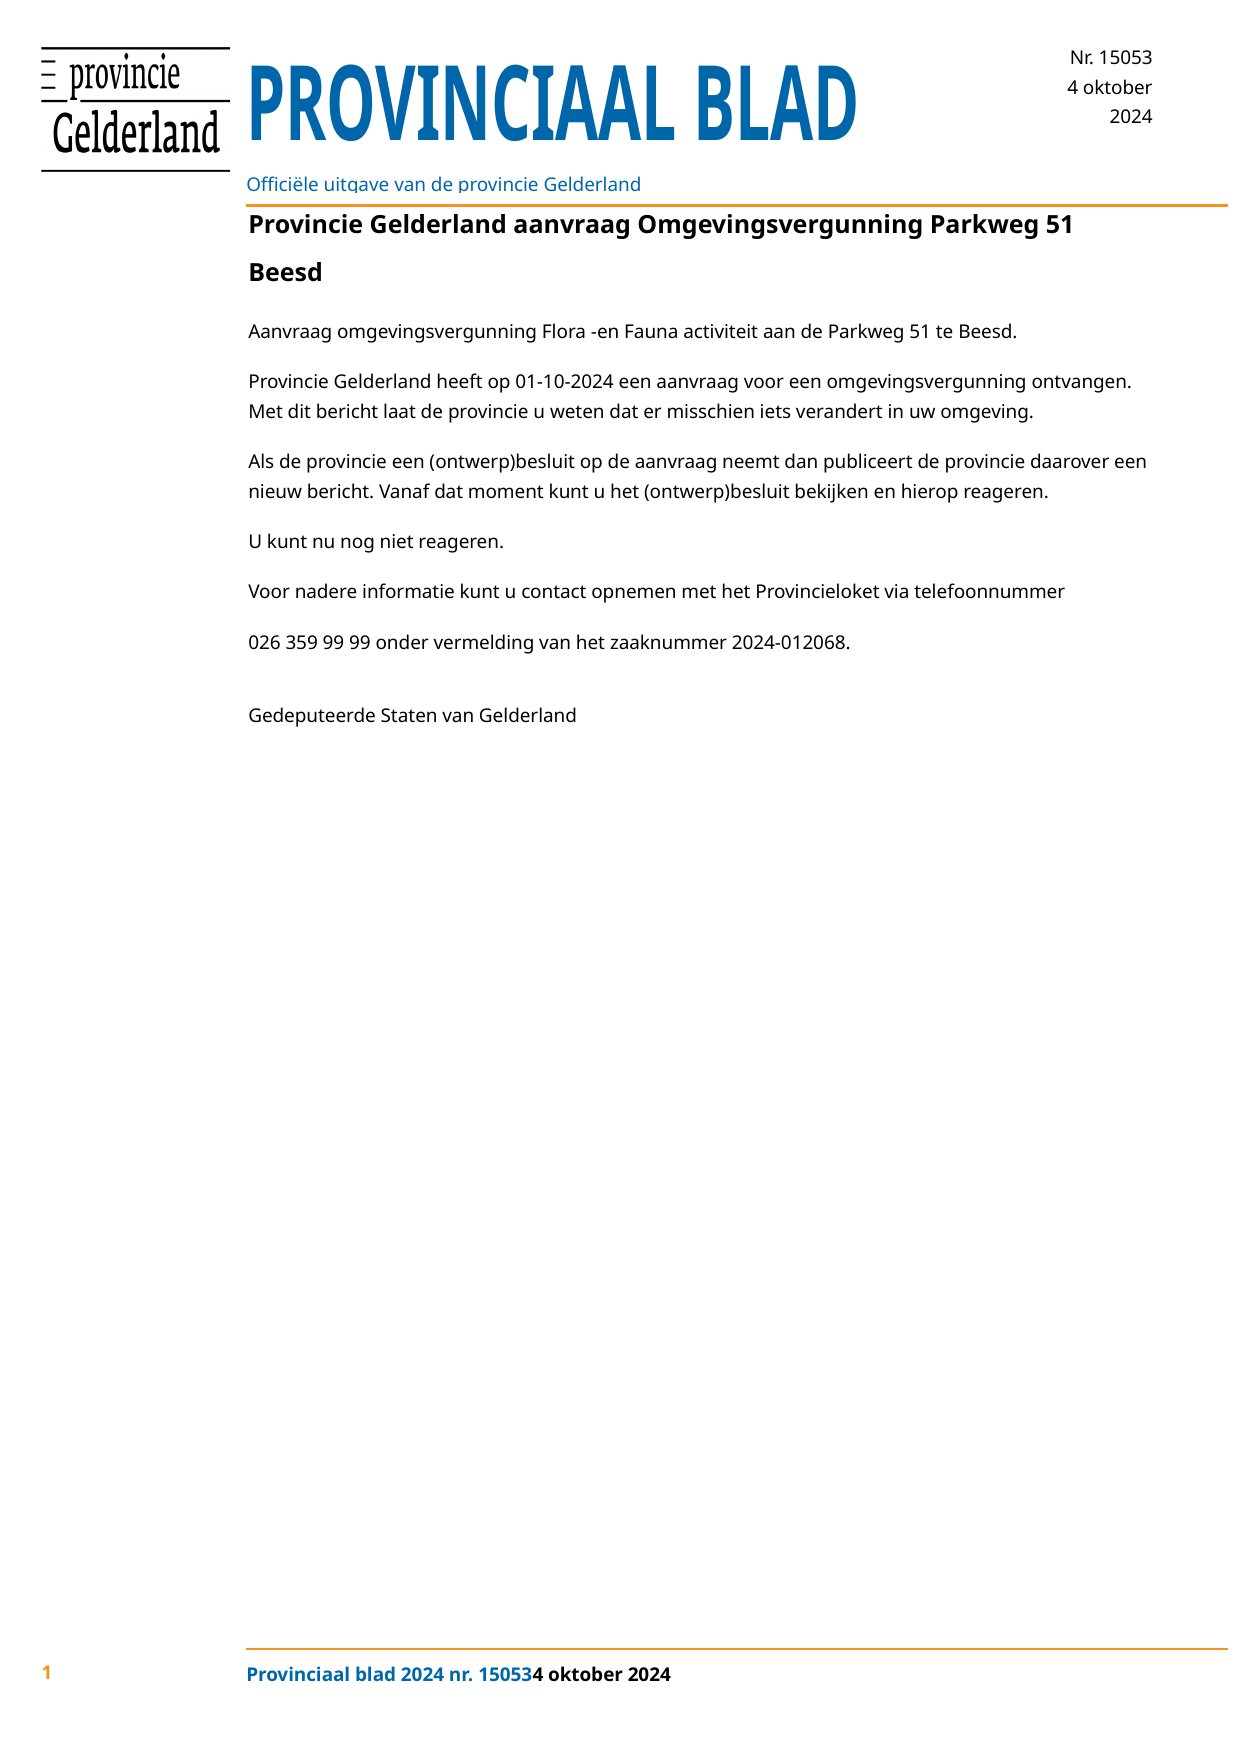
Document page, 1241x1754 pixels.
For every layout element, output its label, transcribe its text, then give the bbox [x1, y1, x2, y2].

text Provincie Gelderland aanvraag Omgevingsvergunning Parkweg 51 Beesd [248, 207, 1152, 288]
text Gedeputeerde Staten van Gelderland [248, 703, 1152, 728]
text Als de provincie een (ontwerp)besluit op de aanvraag neemt dan publiceert de provincie daarover een nieuw bericht. Vanaf dat moment kunt u het (ontwerp)besluit bekijken en hierop reageren. [248, 448, 1152, 504]
text Voor nadere informatie kunt u contact opnemen met het Provincieloket via telefoonnummer [248, 579, 1152, 604]
text Provincie Gelderland heeft op 01-10-2024 een aanvraag voor een omgevingsvergunning ontvangen. Met dit bericht laat de provincie u weten dat er misschien iets verandert in uw omgeving. [248, 368, 1152, 424]
text U kunt nu nog niet reageren. [248, 528, 1152, 554]
picture [41, 47, 231, 172]
text Aanvraag omgevingsvergunning Flora -en Fauna activiteit aan de Parkweg 51 te Beesd. [248, 318, 1152, 344]
text 026 359 99 99 onder vermelding van het zaaknummer 2024-012068. [248, 629, 1152, 655]
